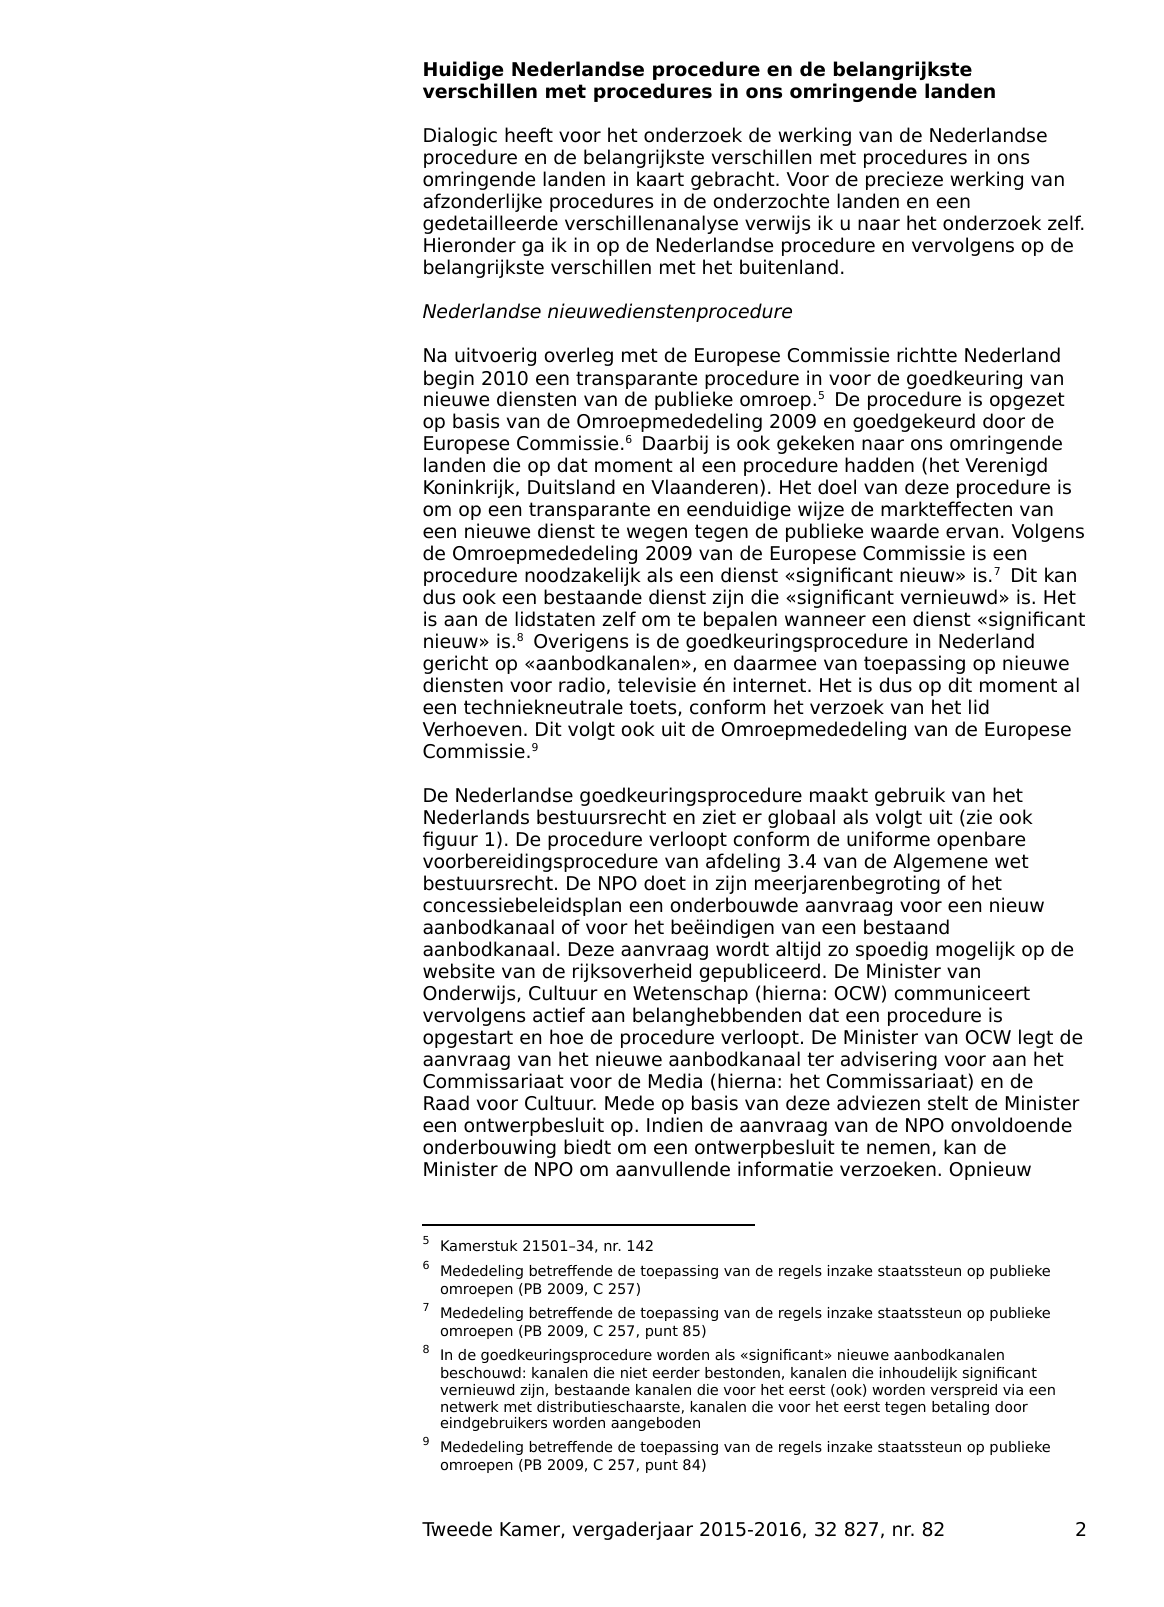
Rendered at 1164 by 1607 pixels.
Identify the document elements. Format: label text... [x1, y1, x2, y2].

text Na uitvoerig overleg met de Europese Commissie richtte Nederland begin 2010 een transparante procedure in voor de goedkeuring van nieuwe diensten van de publieke omroep. De procedure is opgezet op basis van de Omroepmededeling 2009 en goedgekeurd door de Europese Commissie. Daarbij is ook gekeken naar ons omringende landen die op dat moment al een procedure hadden (het Verenigd Koninkrijk, Duitsland en Vlaanderen). Het doel van deze procedure is om op een transparante en eenduidige wijze de markteffecten van een nieuwe dienst te wegen tegen de publieke waarde ervan. Volgens de Omroepmededeling 2009 van de Europese Commissie is een procedure noodzakelijk als een dienst «significant nieuw» is. Dit kan dus ook een bestaande dienst zijn die «significant vernieuwd» is. Het is aan de lidstaten zelf om te bepalen wanneer een dienst «significant nieuw» is. Overigens is de goedkeuringsprocedure in Nederland gericht op «aanbodkanalen», en daarmee van toepassing op nieuwe diensten voor radio, televisie én internet. Het is dus op dit moment al een techniekneutrale toets, conform het verzoek van het lid Verhoeven. Dit volgt ook uit de Omroepmededeling van de Europese Commissie. [422, 345, 1087, 763]
text Mededeling betreffende de toepassing van de regels inzake staatssteun op publieke omroepen (PB 2009, C 257) [422, 1259, 1087, 1298]
text Dialogic heeft voor het onderzoek de werking van de Nederlandse procedure en de belangrijkste verschillen met procedures in ons omringende landen in kaart gebracht. Voor de precieze werking van afzonderlijke procedures in de onderzochte landen en een gedetailleerde verschillenanalyse verwijs ik u naar het onderzoek zelf. Hieronder ga ik in op de Nederlandse procedure en vervolgens op de belangrijkste verschillen met het buitenland. [422, 125, 1087, 279]
text Kamerstuk 21501–34, nr. 142 [422, 1234, 1087, 1256]
subtitle Nederlandse nieuwedienstenprocedure [422, 301, 1087, 323]
text Mededeling betreffende de toepassing van de regels inzake staatssteun op publieke omroepen (PB 2009, C 257, punt 85) [422, 1301, 1087, 1340]
text Mededeling betreffende de toepassing van de regels inzake staatssteun op publieke omroepen (PB 2009, C 257, punt 84) [422, 1435, 1087, 1474]
text In de goedkeuringsprocedure worden als «significant» nieuwe aanbodkanalen beschouwd: kanalen die niet eerder bestonden, kanalen die inhoudelijk significant vernieuwd zijn, bestaande kanalen die voor het eerst (ook) worden verspreid via een netwerk met distributieschaarste, kanalen die voor het eerst tegen betaling door eindgebruikers worden aangeboden [422, 1343, 1087, 1432]
subtitle Huidige Nederlandse procedure en de belangrijkste verschillen met procedures in ons omringende landen [422, 59, 1087, 103]
text De Nederlandse goedkeuringsprocedure maakt gebruik van het Nederlands bestuursrecht en ziet er globaal als volgt uit (zie ook figuur 1). De procedure verloopt conform de uniforme openbare voorbereidingsprocedure van afdeling 3.4 van de Algemene wet bestuursrecht. De NPO doet in zijn meerjarenbegroting of het concessiebeleidsplan een onderbouwde aanvraag voor een nieuw aanbodkanaal of voor het beëindigen van een bestaand aanbodkanaal. Deze aanvraag wordt altijd zo spoedig mogelijk op de website van de rijksoverheid gepubliceerd. De Minister van Onderwijs, Cultuur en Wetenschap (hierna: OCW) communiceert vervolgens actief aan belanghebbenden dat een procedure is opgestart en hoe de procedure verloopt. De Minister van OCW legt de aanvraag van het nieuwe aanbodkanaal ter advisering voor aan het Commissariaat voor de Media (hierna: het Commissariaat) en de Raad voor Cultuur. Mede op basis van deze adviezen stelt de Minister een ontwerpbesluit op. Indien de aanvraag van de NPO onvoldoende onderbouwing biedt om een ontwerpbesluit te nemen, kan de Minister de NPO om aanvullende informatie verzoeken. Opnieuw [422, 785, 1087, 1181]
